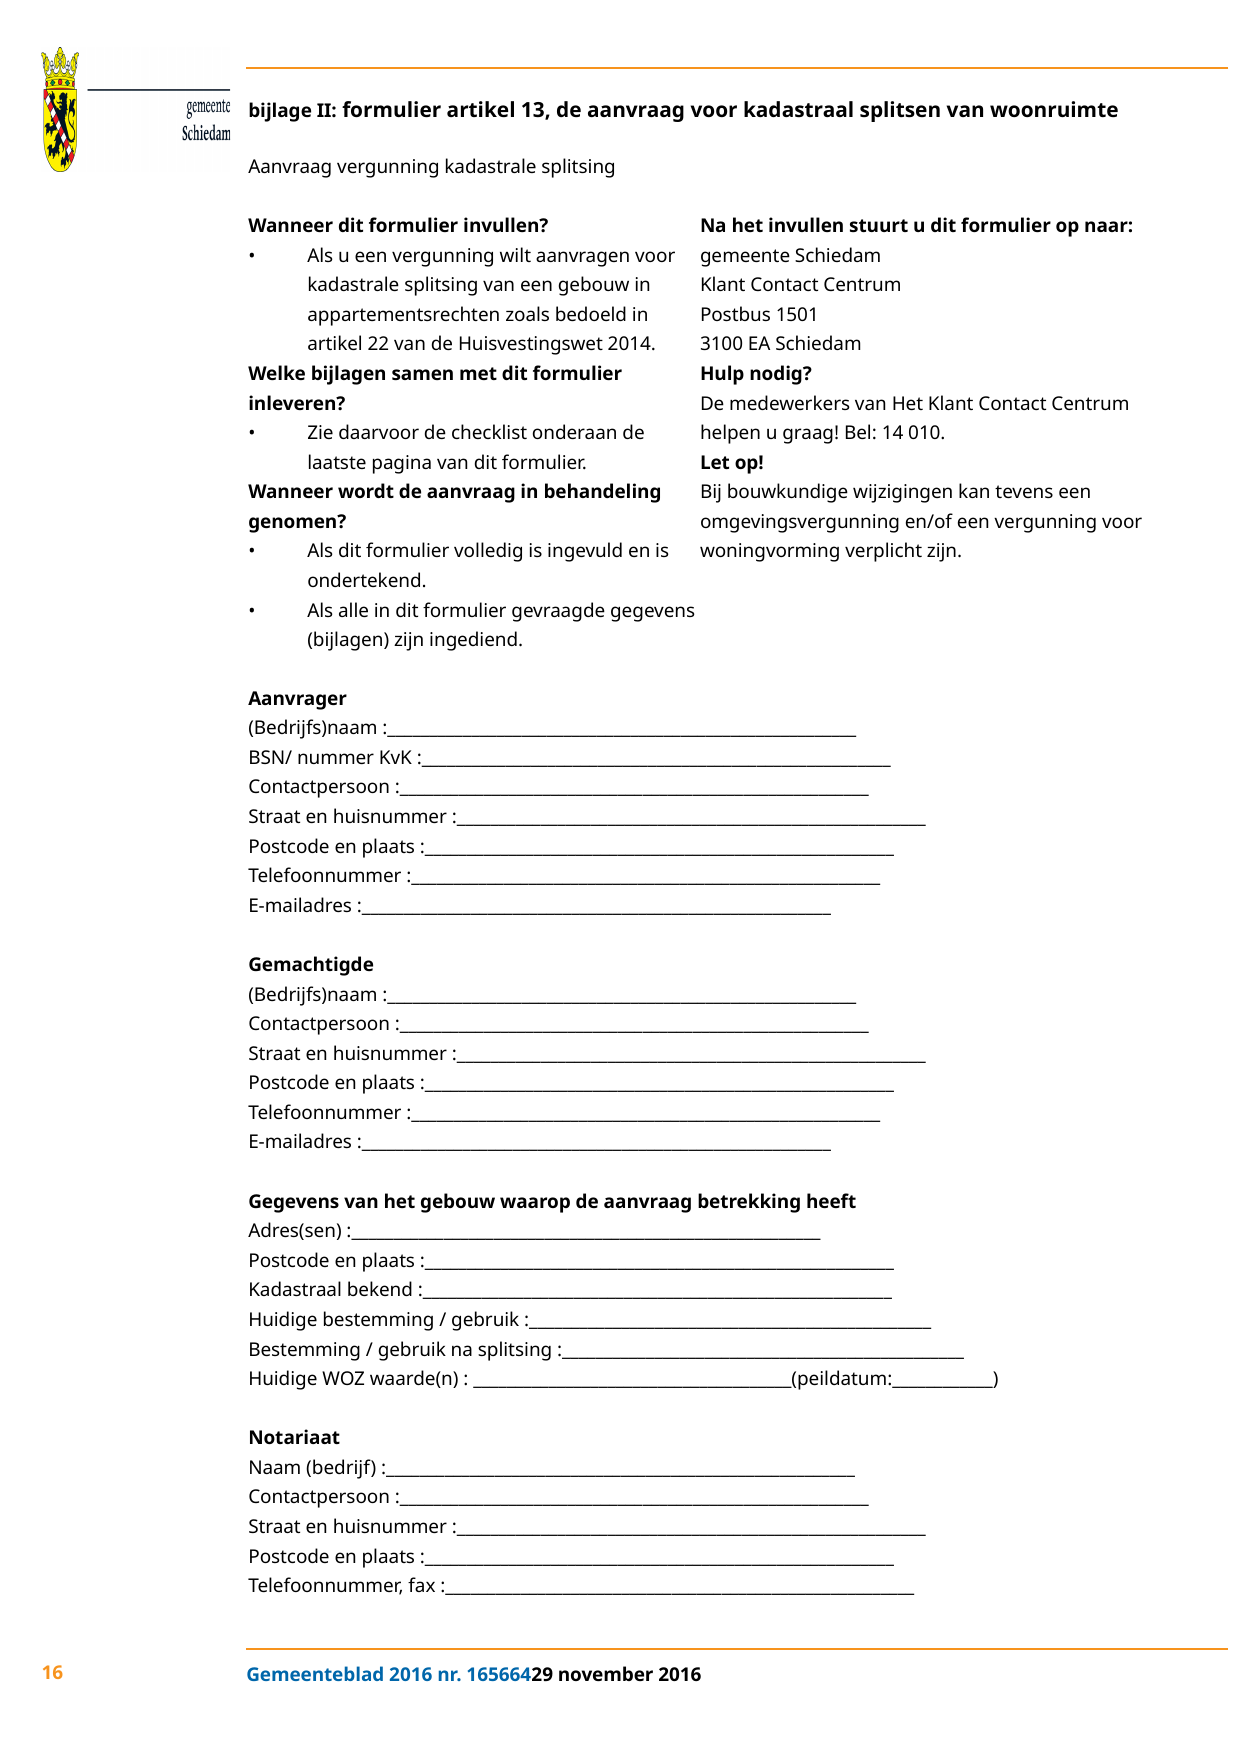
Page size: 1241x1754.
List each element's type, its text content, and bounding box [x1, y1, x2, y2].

text Aanvraag vergunning kadastrale splitsing [248, 153, 1152, 179]
text Naam (bedrijf) :________________________________________________________ [248, 1454, 1152, 1480]
text Postcode en plaats :________________________________________________________ [248, 1247, 1152, 1273]
text BSN/ nummer KvK :________________________________________________________ [248, 744, 1152, 770]
text Aanvrager [248, 685, 1152, 711]
text Telefoonnummer, fax :________________________________________________________ [248, 1572, 1152, 1598]
table_header Na het invullen stuurt u dit formulier op naar: gemeente Schiedam Klant Contact Centrum Postbus 1501 3100 EA Schiedam Hulp nodig? De medewerkers van Het Klant Contact Centrum helpen u graag! Bel: 14 010. Let op! Bij bouwkundige wijzigingen kan tevens een omgevingsvergunning en/of een vergunning voor woningvorming verplicht zijn. [700, 212, 1152, 652]
text Postcode en plaats :________________________________________________________ [248, 1069, 1152, 1095]
text E-mailadres :________________________________________________________ [248, 892, 1152, 918]
text Contactpersoon :________________________________________________________ [248, 1010, 1152, 1036]
text Straat en huisnummer :________________________________________________________ [248, 1513, 1152, 1539]
picture [41, 47, 231, 172]
text Telefoonnummer :________________________________________________________ [248, 1099, 1152, 1125]
text E-mailadres :________________________________________________________ [248, 1129, 1152, 1154]
text Gegevens van het gebouw waarop de aanvraag betrekking heeft [248, 1188, 1152, 1213]
text Kadastraal bekend :________________________________________________________ [248, 1277, 1152, 1302]
text (Bedrijfs)naam :________________________________________________________ [248, 981, 1152, 1006]
text Postcode en plaats :________________________________________________________ [248, 833, 1152, 858]
text Straat en huisnummer :________________________________________________________ [248, 803, 1152, 829]
text Contactpersoon :________________________________________________________ [248, 1484, 1152, 1509]
text Contactpersoon :________________________________________________________ [248, 774, 1152, 799]
text Bestemming / gebruik na splitsing :________________________________________________ [248, 1336, 1152, 1361]
text Notariaat [248, 1424, 1152, 1450]
text Postcode en plaats :________________________________________________________ [248, 1543, 1152, 1568]
table_header Wanneer dit formulier invullen? Als u een vergunning wilt aanvragen voor kadastrale splitsing van een gebouw in appartementsrechten zoals bedoeld in artikel 22 van de Huisvestingswet 2014. Welke bijlagen samen met dit formulier inleveren? Zie daarvoor de checklist onderaan de laatste pagina van dit formulier. Wanneer wordt de aanvraag in behandeling genomen? Als dit formulier volledig is ingevuld en is ondertekend. Als alle in dit formulier gevraagde gegevens (bijlagen) zijn ingediend. [248, 212, 700, 652]
text (Bedrijfs)naam :________________________________________________________ [248, 714, 1152, 740]
text Huidige WOZ waarde(n) : ______________________________________(peildatum:____________) [248, 1365, 1152, 1391]
text Adres(sen) :________________________________________________________ [248, 1217, 1152, 1243]
text bijlage II: formulier artikel 13, de aanvraag voor kadastraal splitsen van woonruimte [248, 95, 1152, 123]
text Huidige bestemming / gebruik :________________________________________________ [248, 1306, 1152, 1332]
text Telefoonnummer :________________________________________________________ [248, 862, 1152, 888]
text Gemachtigde [248, 951, 1152, 977]
text Straat en huisnummer :________________________________________________________ [248, 1040, 1152, 1066]
